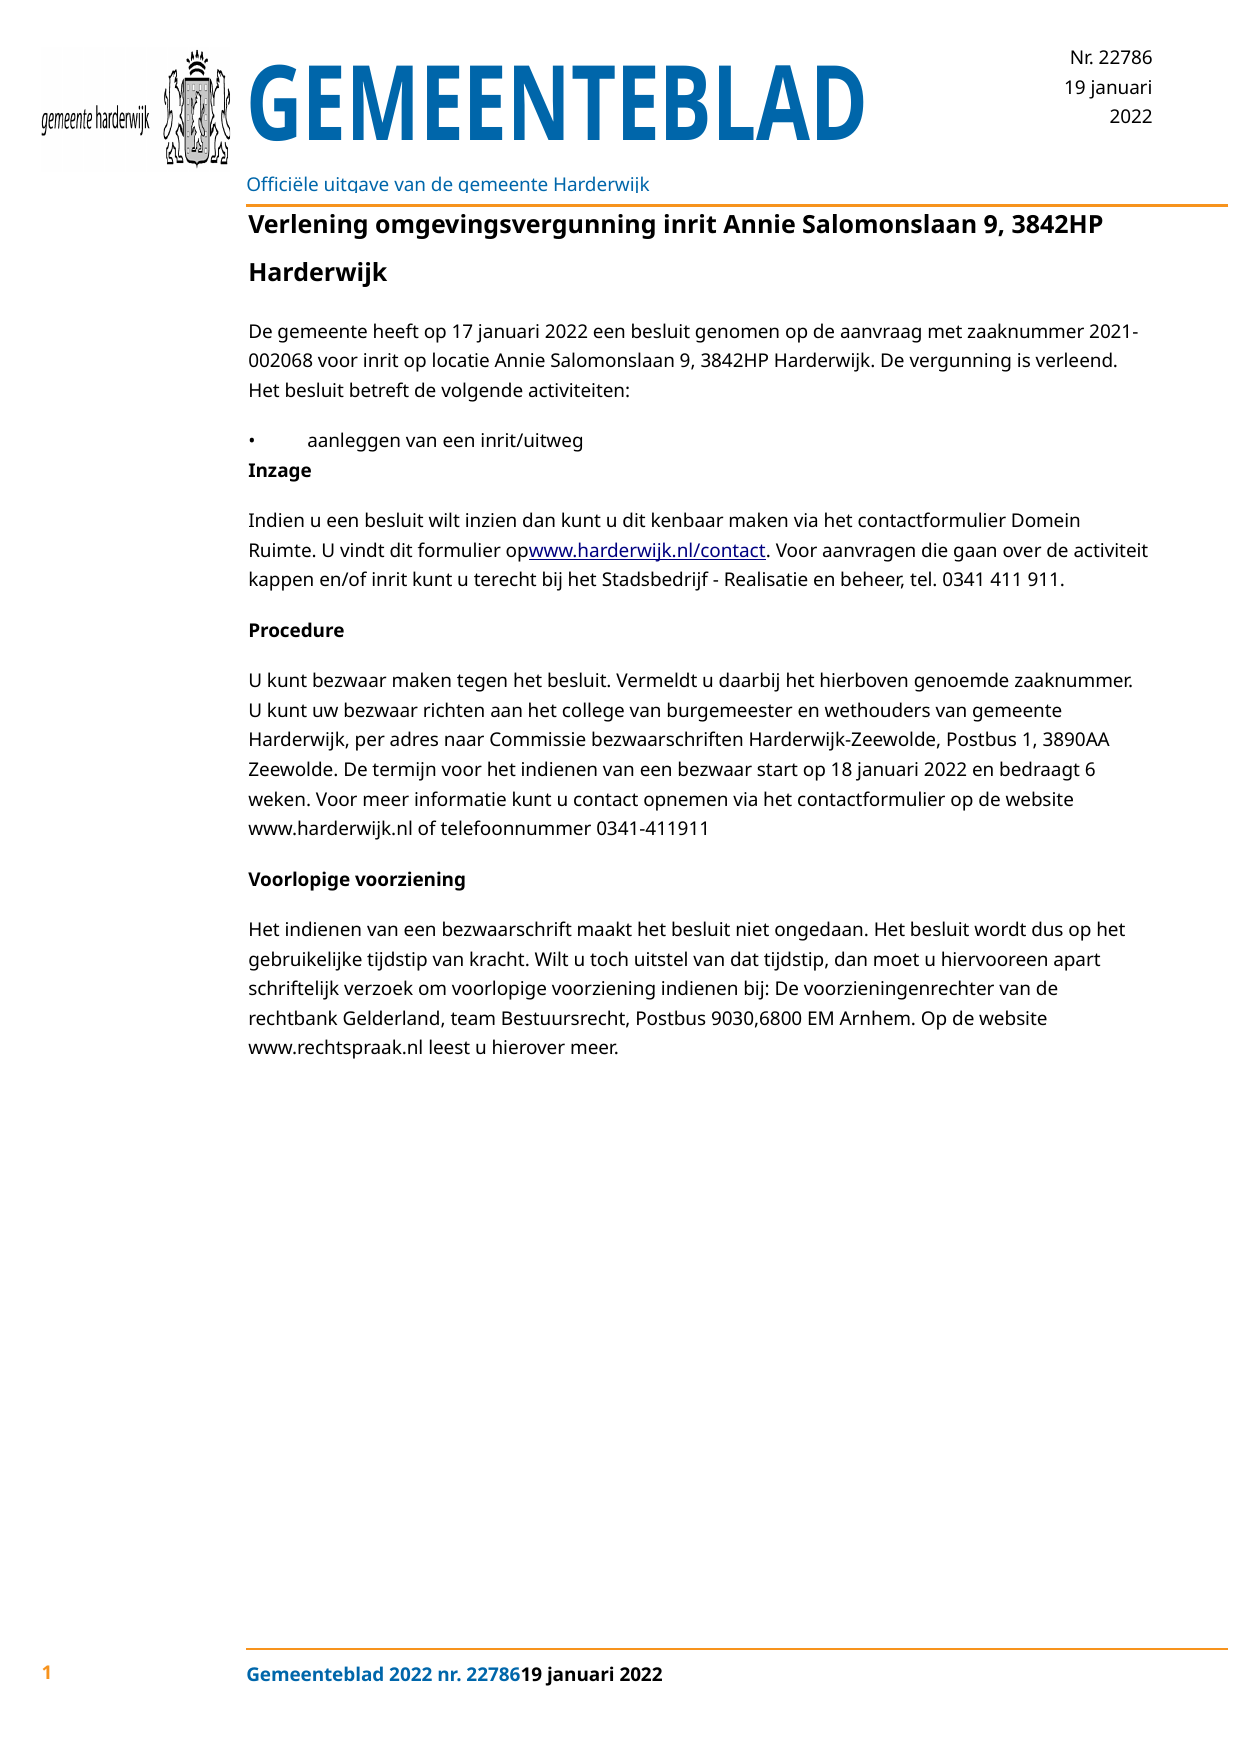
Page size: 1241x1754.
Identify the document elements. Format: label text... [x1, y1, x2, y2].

picture [41, 47, 231, 172]
text Voorlopige voorziening [248, 866, 1152, 892]
text U kunt bezwaar maken tegen het besluit. Vermeldt u daarbij het hierboven genoemde zaaknummer. U kunt uw bezwaar richten aan het college van burgemeester en wethouders van gemeente Harderwijk, per adres naar Commissie bezwaarschriften Harderwijk-Zeewolde, Postbus 1, 3890AA Zeewolde. De termijn voor het indienen van een bezwaar start op 18 januari 2022 en bedraagt 6 weken. Voor meer informatie kunt u contact opnemen via het contactformulier op de website www.harderwijk.nl of telefoonnummer 0341-411911 [248, 667, 1152, 841]
text Het indienen van een bezwaarschrift maakt het besluit niet ongedaan. Het besluit wordt dus op het gebruikelijke tijdstip van kracht. Wilt u toch uitstel van dat tijdstip, dan moet u hiervooreen apart schriftelijk verzoek om voorlopige voorziening indienen bij: De voorzieningenrechter van de rechtbank Gelderland, team Bestuursrecht, Postbus 9030,6800 EM Arnhem. Op de website www.rechtspraak.nl leest u hierover meer. [248, 916, 1152, 1060]
text Verlening omgevingsvergunning inrit Annie Salomonslaan 9, 3842HP Harderwijk [248, 207, 1152, 288]
text Procedure [248, 617, 1152, 643]
text De gemeente heeft op 17 januari 2022 een besluit genomen op de aanvraag met zaaknummer 2021-002068 voor inrit op locatie Annie Salomonslaan 9, 3842HP Harderwijk. De vergunning is verleend. Het besluit betreft de volgende activiteiten: [248, 318, 1152, 403]
text Inzage [248, 457, 1152, 483]
list aanleggen van een inrit/uitweg [248, 427, 1152, 453]
text Indien u een besluit wilt inzien dan kunt u dit kenbaar maken via het contactformulier Domein Ruimte. U vindt dit formulier opwww.harderwijk.nl/contact. Voor aanvragen die gaan over de activiteit kappen en/of inrit kunt u terecht bij het Stadsbedrijf - Realisatie en beheer, tel. 0341 411 911. [248, 507, 1152, 592]
